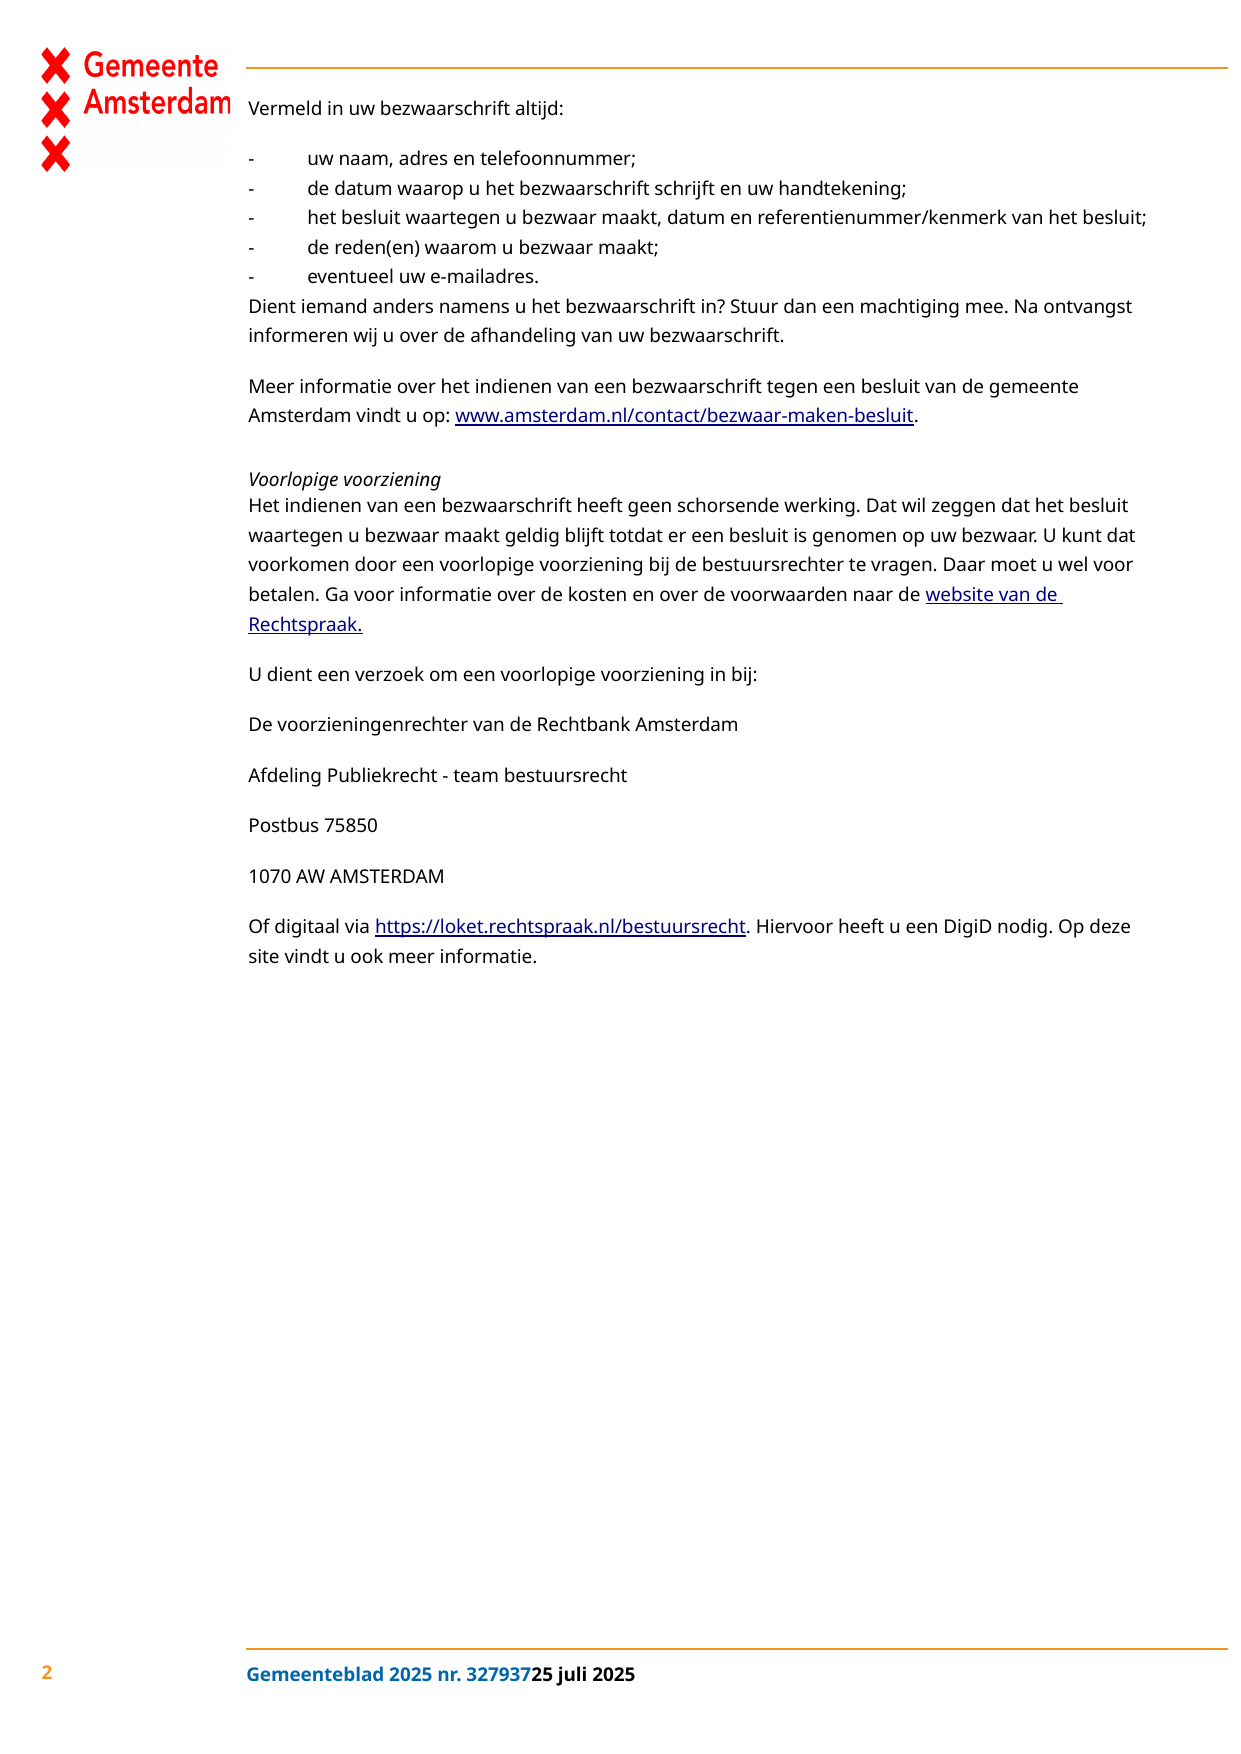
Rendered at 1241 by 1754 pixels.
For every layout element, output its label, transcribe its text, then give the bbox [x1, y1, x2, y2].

text Het indienen van een bezwaarschrift heeft geen schorsende werking. Dat wil zeggen dat het besluit waartegen u bezwaar maakt geldig blijft totdat er een besluit is genomen op uw bezwaar. U kunt dat voorkomen door een voorlopige voorziening bij de bestuursrechter te vragen. Daar moet u wel voor betalen. Ga voor informatie over de kosten en over de voorwaarden naar de website van de Rechtspraak. [248, 492, 1152, 636]
text De voorzieningenrechter van de Rechtbank Amsterdam [248, 712, 1152, 737]
text Meer informatie over het indienen van een bezwaarschrift tegen een besluit van de gemeente Amsterdam vindt u op: www.amsterdam.nl/contact/bezwaar-maken-besluit. [248, 373, 1152, 428]
list de reden(en) waarom u bezwaar maakt; [248, 234, 1152, 260]
text U dient een verzoek om een voorlopige voorziening in bij: [248, 661, 1152, 687]
text 1070 AW AMSTERDAM [248, 863, 1152, 888]
text Dient iemand anders namens u het bezwaarschrift in? Stuur dan een machtiging mee. Na ontvangst informeren wij u over de afhandeling van uw bezwaarschrift. [248, 293, 1152, 348]
text Of digitaal via https://loket.rechtspraak.nl/bestuursrecht. Hiervoor heeft u een DigiD nodig. Op deze site vindt u ook meer informatie. [248, 913, 1152, 968]
text Postbus 75850 [248, 812, 1152, 838]
list het besluit waartegen u bezwaar maakt, datum en referentienummer/kenmerk van het besluit; [248, 204, 1152, 230]
list uw naam, adres en telefoonnummer; [248, 145, 1152, 171]
list de datum waarop u het bezwaarschrift schrijft en uw handtekening; [248, 175, 1152, 201]
text Vermeld in uw bezwaarschrift altijd: [248, 95, 1152, 121]
list eventueel uw e-mailadres. [248, 263, 1152, 289]
text Afdeling Publiekrecht - team bestuursrecht [248, 762, 1152, 788]
text Voorlopige voorziening [248, 467, 1152, 492]
picture [41, 47, 231, 172]
